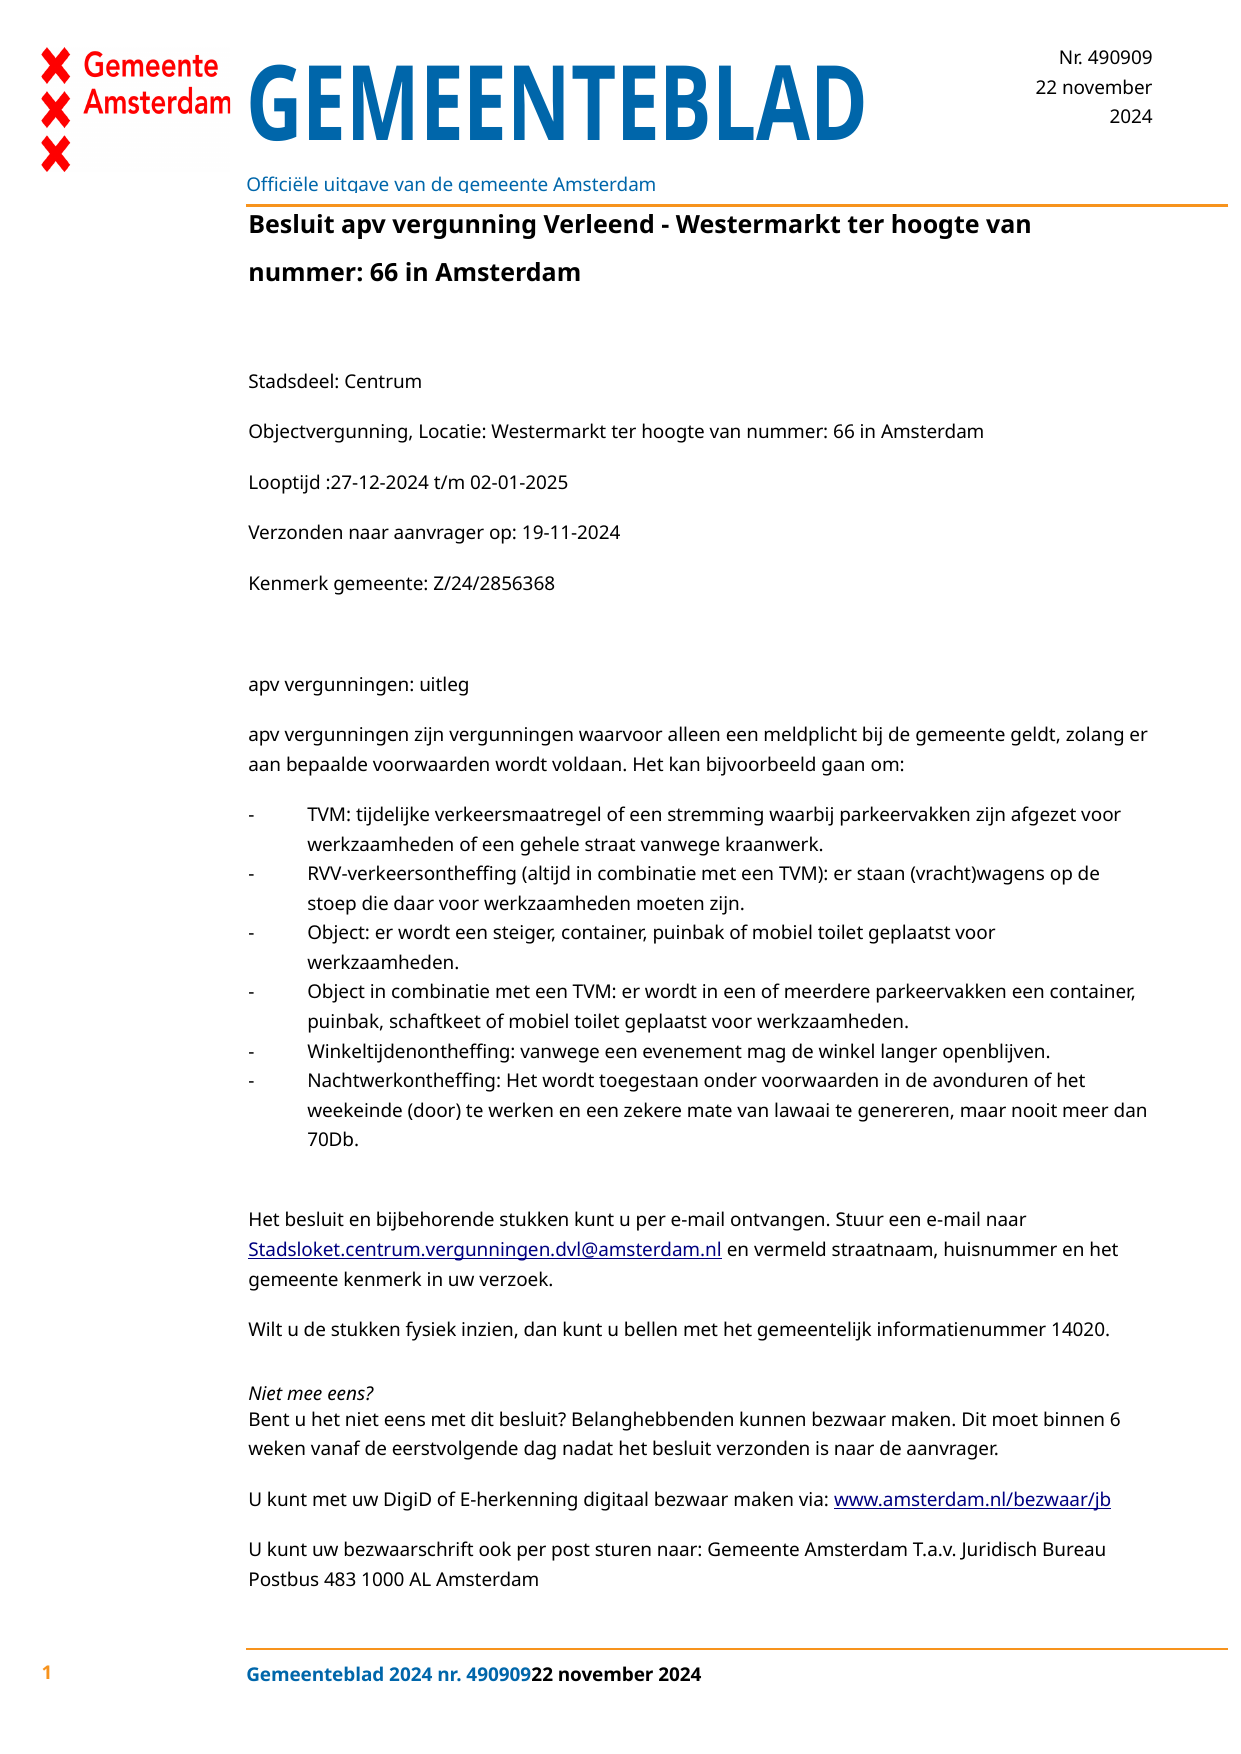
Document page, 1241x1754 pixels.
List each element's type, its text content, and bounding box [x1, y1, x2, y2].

text U kunt met uw DigiD of E-herkenning digitaal bezwaar maken via: www.amsterdam.nl/bezwaar/jb [248, 1486, 1152, 1512]
text Stadsdeel: Centrum [248, 368, 1152, 394]
list RVV-verkeersontheffing (altijd in combinatie met een TVM): er staan (vracht)wagens op de stoep die daar voor werkzaamheden moeten zijn. [248, 860, 1152, 916]
text apv vergunningen: uitleg [248, 671, 1152, 697]
text Kenmerk gemeente: Z/24/2856368 [248, 570, 1152, 596]
text U kunt uw bezwaarschrift ook per post sturen naar: Gemeente Amsterdam T.a.v. Juridisch Bureau Postbus 483 1000 AL Amsterdam [248, 1536, 1152, 1592]
list Winkeltijdenontheffing: vanwege een evenement mag de winkel langer openblijven. [248, 1038, 1152, 1064]
list Object: er wordt een steiger, container, puinbak of mobiel toilet geplaatst voor werkzaamheden. [248, 919, 1152, 975]
list Nachtwerkontheffing: Het wordt toegestaan onder voorwaarden in de avonduren of het weekeinde (door) te werken en een zekere mate van lawaai te genereren, maar nooit meer dan 70Db. [248, 1067, 1152, 1152]
text Besluit apv vergunning Verleend - Westermarkt ter hoogte van nummer: 66 in Amsterdam [248, 207, 1152, 288]
text apv vergunningen zijn vergunningen waarvoor alleen een meldplicht bij de gemeente geldt, zolang er aan bepaalde voorwaarden wordt voldaan. Het kan bijvoorbeeld gaan om: [248, 721, 1152, 777]
text Looptijd :27-12-2024 t/m 02-01-2025 [248, 469, 1152, 495]
text Niet mee eens? [248, 1380, 1152, 1406]
picture [41, 47, 231, 172]
text Het besluit en bijbehorende stukken kunt u per e-mail ontvangen. Stuur een e-mail naar Stadsloket.centrum.vergunningen.dvl@amsterdam.nl en vermeld straatnaam, huisnummer en het gemeente kenmerk in uw verzoek. [248, 1207, 1152, 1292]
list TVM: tijdelijke verkeersmaatregel of een stremming waarbij parkeervakken zijn afgezet voor werkzaamheden of een gehele straat vanwege kraanwerk. [248, 801, 1152, 857]
text Verzonden naar aanvrager op: 19-11-2024 [248, 519, 1152, 545]
text Wilt u de stukken fysiek inzien, dan kunt u bellen met het gemeentelijk informatienummer 14020. [248, 1316, 1152, 1342]
text Objectvergunning, Locatie: Westermarkt ter hoogte van nummer: 66 in Amsterdam [248, 419, 1152, 444]
list Object in combinatie met een TVM: er wordt in een of meerdere parkeervakken een container, puinbak, schaftkeet of mobiel toilet geplaatst voor werkzaamheden. [248, 979, 1152, 1034]
text Bent u het niet eens met dit besluit? Belanghebbenden kunnen bezwaar maken. Dit moet binnen 6 weken vanaf de eerstvolgende dag nadat het besluit verzonden is naar de aanvrager. [248, 1406, 1152, 1461]
